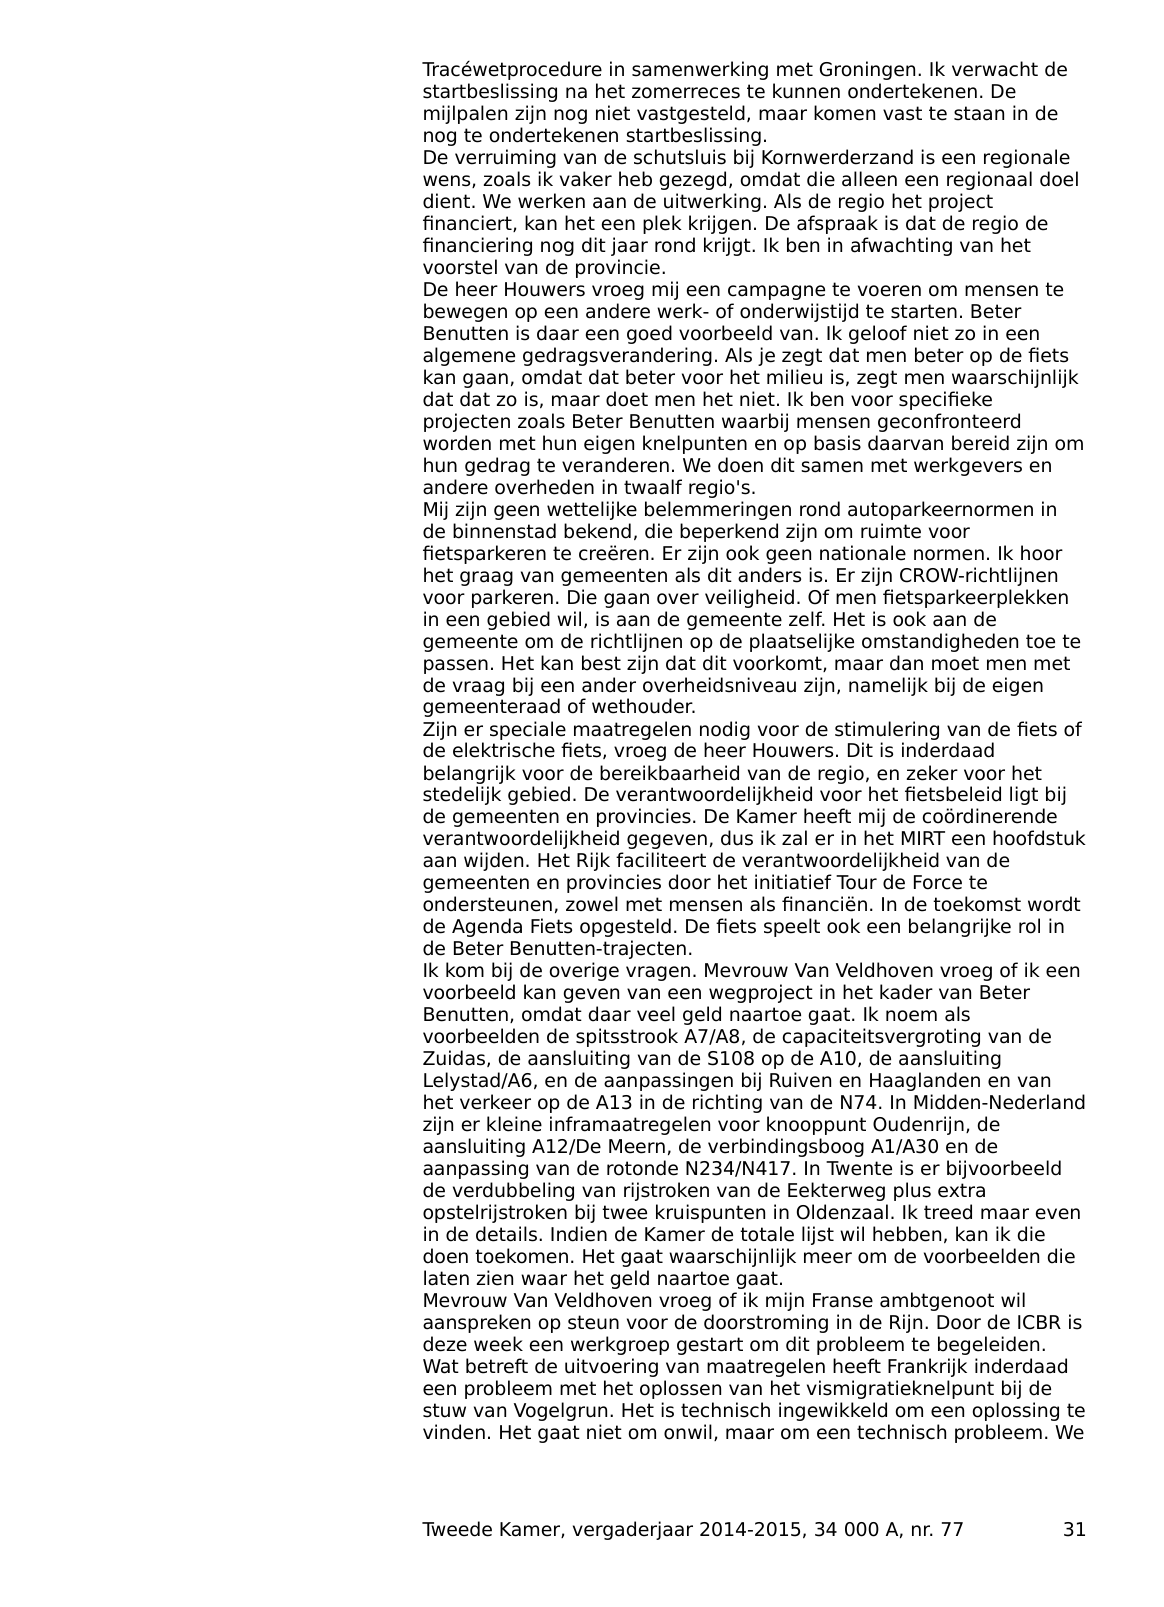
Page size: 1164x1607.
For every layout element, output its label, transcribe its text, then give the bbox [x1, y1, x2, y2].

text Zijn er speciale maatregelen nodig voor de stimulering van de fiets of de elektrische fiets, vroeg de heer Houwers. Dit is inderdaad belangrijk voor de bereikbaarheid van de regio, en zeker voor het stedelijk gebied. De verantwoordelijkheid voor het fietsbeleid ligt bij de gemeenten en provincies. De Kamer heeft mij de coördinerende verantwoordelijkheid gegeven, dus ik zal er in het MIRT een hoofdstuk aan wijden. Het Rijk faciliteert de verantwoordelijkheid van de gemeenten en provincies door het initiatief Tour de Force te ondersteunen, zowel met mensen als financiën. In de toekomst wordt de Agenda Fiets opgesteld. De fiets speelt ook een belangrijke rol in de Beter Benutten-trajecten. [422, 718, 1087, 960]
text De verruiming van de schutsluis bij Kornwerderzand is een regionale wens, zoals ik vaker heb gezegd, omdat die alleen een regionaal doel dient. We werken aan de uitwerking. Als de regio het project financiert, kan het een plek krijgen. De afspraak is dat de regio de financiering nog dit jaar rond krijgt. Ik ben in afwachting van het voorstel van de provincie. [422, 147, 1087, 279]
text Tracéwetprocedure in samenwerking met Groningen. Ik verwacht de startbeslissing na het zomerreces te kunnen ondertekenen. De mijlpalen zijn nog niet vastgesteld, maar komen vast te staan in de nog te ondertekenen startbeslissing. [422, 59, 1087, 147]
text Mevrouw Van Veldhoven vroeg of ik mijn Franse ambtgenoot wil aanspreken op steun voor de doorstroming in de Rijn. Door de ICBR is deze week een werkgroep gestart om dit probleem te begeleiden. Wat betreft de uitvoering van maatregelen heeft Frankrijk inderdaad een probleem met het oplossen van het vismigratieknelpunt bij de stuw van Vogelgrun. Het is technisch ingewikkeld om een oplossing te vinden. Het gaat niet om onwil, maar om een technisch probleem. We [422, 1290, 1087, 1444]
text De heer Houwers vroeg mij een campagne te voeren om mensen te bewegen op een andere werk- of onderwijstijd te starten. Beter Benutten is daar een goed voorbeeld van. Ik geloof niet zo in een algemene gedragsverandering. Als je zegt dat men beter op de fiets kan gaan, omdat dat beter voor het milieu is, zegt men waarschijnlijk dat dat zo is, maar doet men het niet. Ik ben voor specifieke projecten zoals Beter Benutten waarbij mensen geconfronteerd worden met hun eigen knelpunten en op basis daarvan bereid zijn om hun gedrag te veranderen. We doen dit samen met werkgevers en andere overheden in twaalf regio's. [422, 279, 1087, 499]
text Mij zijn geen wettelijke belemmeringen rond autoparkeernormen in de binnenstad bekend, die beperkend zijn om ruimte voor fietsparkeren te creëren. Er zijn ook geen nationale normen. Ik hoor het graag van gemeenten als dit anders is. Er zijn CROW-richtlijnen voor parkeren. Die gaan over veiligheid. Of men fietsparkeerplekken in een gebied wil, is aan de gemeente zelf. Het is ook aan de gemeente om de richtlijnen op de plaatselijke omstandigheden toe te passen. Het kan best zijn dat dit voorkomt, maar dan moet men met de vraag bij een ander overheidsniveau zijn, namelijk bij de eigen gemeenteraad of wethouder. [422, 499, 1087, 718]
text Ik kom bij de overige vragen. Mevrouw Van Veldhoven vroeg of ik een voorbeeld kan geven van een wegproject in het kader van Beter Benutten, omdat daar veel geld naartoe gaat. Ik noem als voorbeelden de spitsstrook A7/A8, de capaciteitsvergroting van de Zuidas, de aansluiting van de S108 op de A10, de aansluiting Lelystad/A6, en de aanpassingen bij Ruiven en Haaglanden en van het verkeer op de A13 in de richting van de N74. In Midden-Nederland zijn er kleine inframaatregelen voor knooppunt Oudenrijn, de aansluiting A12/De Meern, de verbindingsboog A1/A30 en de aanpassing van de rotonde N234/N417. In Twente is er bijvoorbeeld de verdubbeling van rijstroken van de Eekterweg plus extra opstelrijstroken bij twee kruispunten in Oldenzaal. Ik treed maar even in de details. Indien de Kamer de totale lijst wil hebben, kan ik die doen toekomen. Het gaat waarschijnlijk meer om de voorbeelden die laten zien waar het geld naartoe gaat. [422, 960, 1087, 1290]
